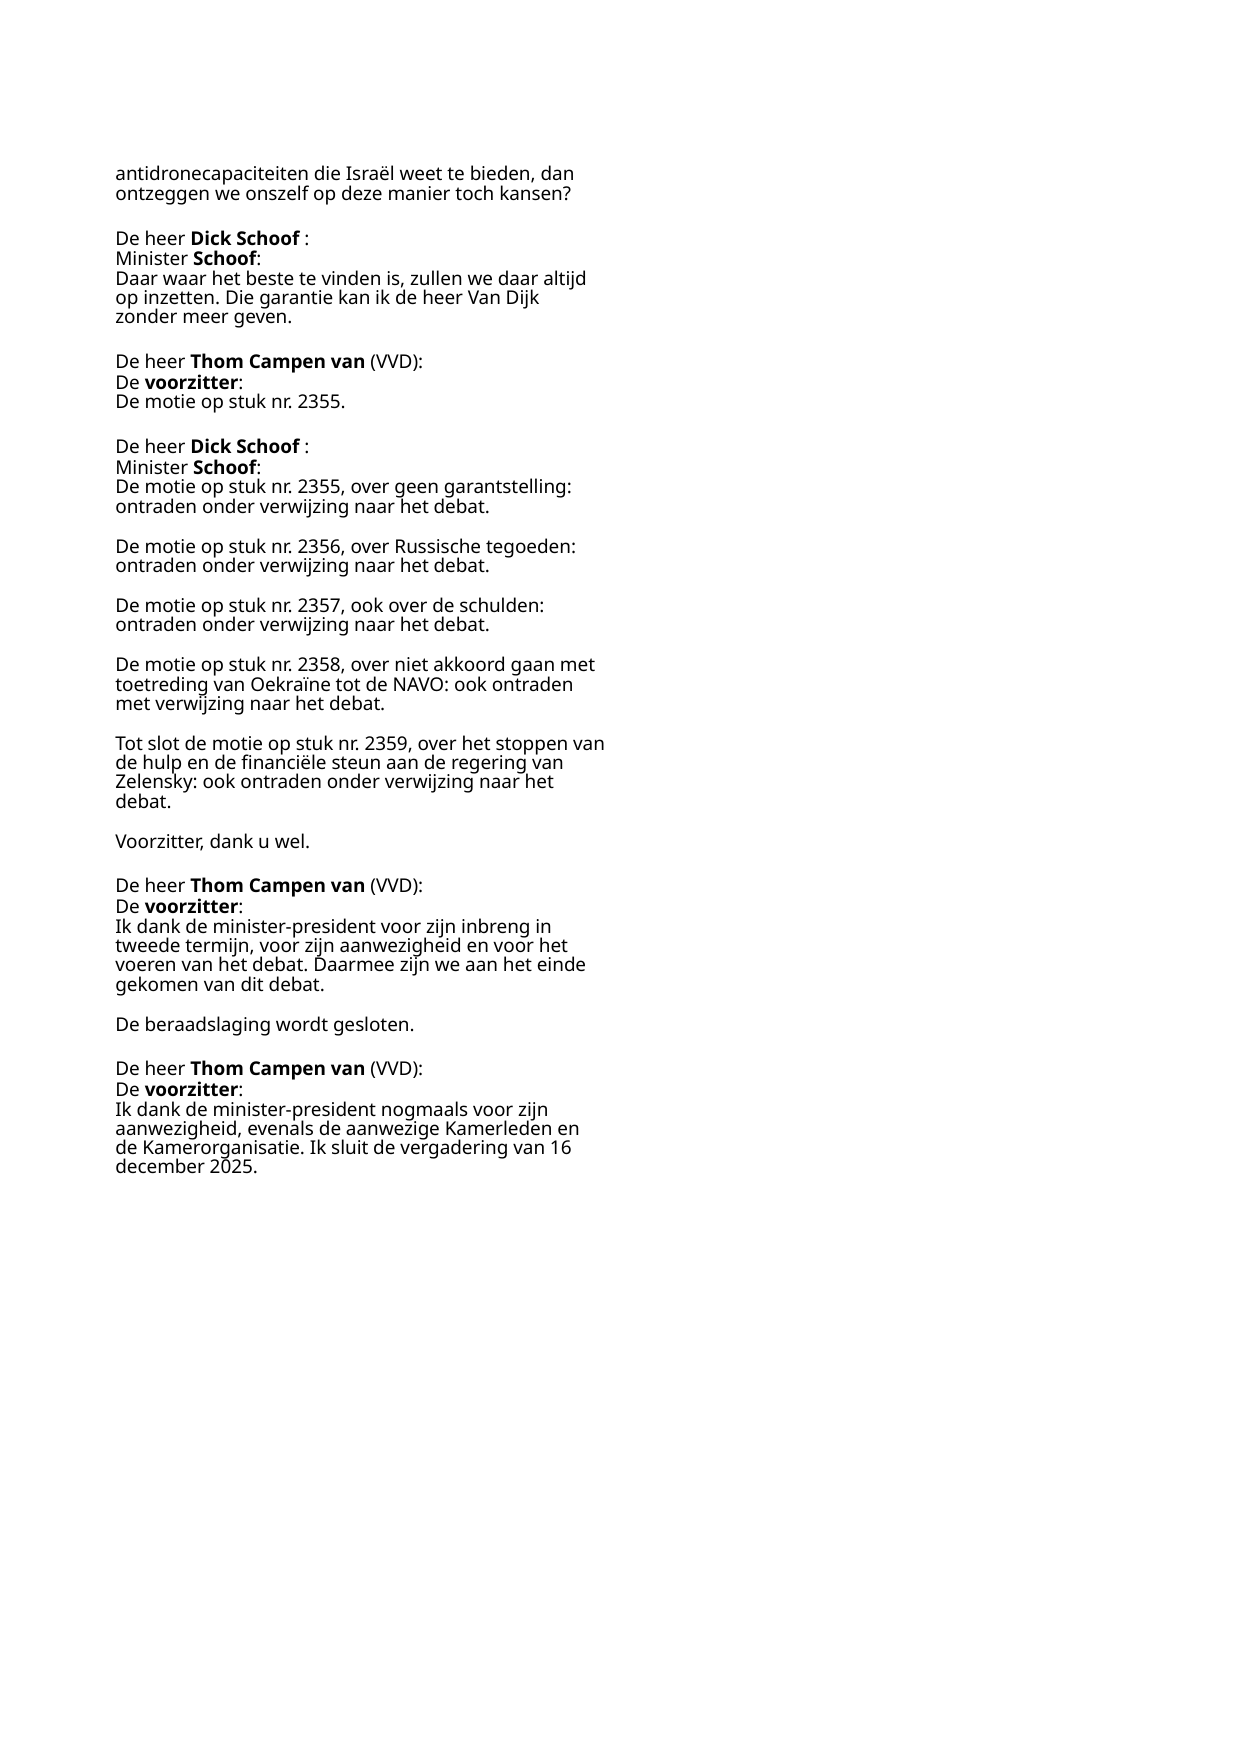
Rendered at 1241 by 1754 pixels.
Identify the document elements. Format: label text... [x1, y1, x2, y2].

text De heer Dick Schoof : [115, 433, 605, 459]
text Voorzitter, dank u wel. [115, 833, 605, 852]
text De motie op stuk nr. 2356, over Russische tegoeden: ontraden onder verwijzing naar het debat. [115, 538, 605, 576]
text De motie op stuk nr. 2357, ook over de schulden: ontraden onder verwijzing naar het debat. [115, 597, 605, 636]
text De heer Dick Schoof : [115, 225, 605, 250]
text Daar waar het beste te vinden is, zullen we daar altijd op inzetten. Die garantie kan ik de heer Van Dijk zonder meer geven. [115, 270, 605, 327]
text De heer Thom Campen van (VVD): [115, 348, 605, 374]
text Tot slot de motie op stuk nr. 2359, over het stoppen van de hulp en de financiële steun aan de regering van Zelensky: ook ontraden onder verwijzing naar het debat. [115, 735, 605, 812]
text De motie op stuk nr. 2355. [115, 393, 605, 413]
text De motie op stuk nr. 2358, over niet akkoord gaan met toetreding van Oekraïne tot de NAVO: ook ontraden met verwijzing naar het debat. [115, 656, 605, 714]
text De heer Thom Campen van (VVD): [115, 873, 605, 898]
text Ik dank de minister-president voor zijn inbreng in tweede termijn, voor zijn aanwezigheid en voor het voeren van het debat. Daarmee zijn we aan het einde gekomen van dit debat. [115, 918, 605, 995]
text antidronecapaciteiten die Israël weet te bieden, dan ontzeggen we onszelf op deze manier toch kansen? [115, 165, 605, 204]
text De motie op stuk nr. 2355, over geen garantstelling: ontraden onder verwijzing naar het debat. [115, 478, 605, 517]
text De voorzitter: [115, 898, 605, 918]
text Minister Schoof: [115, 459, 605, 478]
text Ik dank de minister-president nogmaals voor zijn aanwezigheid, evenals de aanwezige Kamerleden en de Kamerorganisatie. Ik sluit de vergadering van 16 december 2025. [115, 1101, 605, 1178]
text De heer Thom Campen van (VVD): [115, 1056, 605, 1081]
text De voorzitter: [115, 374, 605, 393]
text De voorzitter: [115, 1081, 605, 1101]
text Minister Schoof: [115, 250, 605, 270]
text De beraadslaging wordt gesloten. [115, 1016, 605, 1035]
